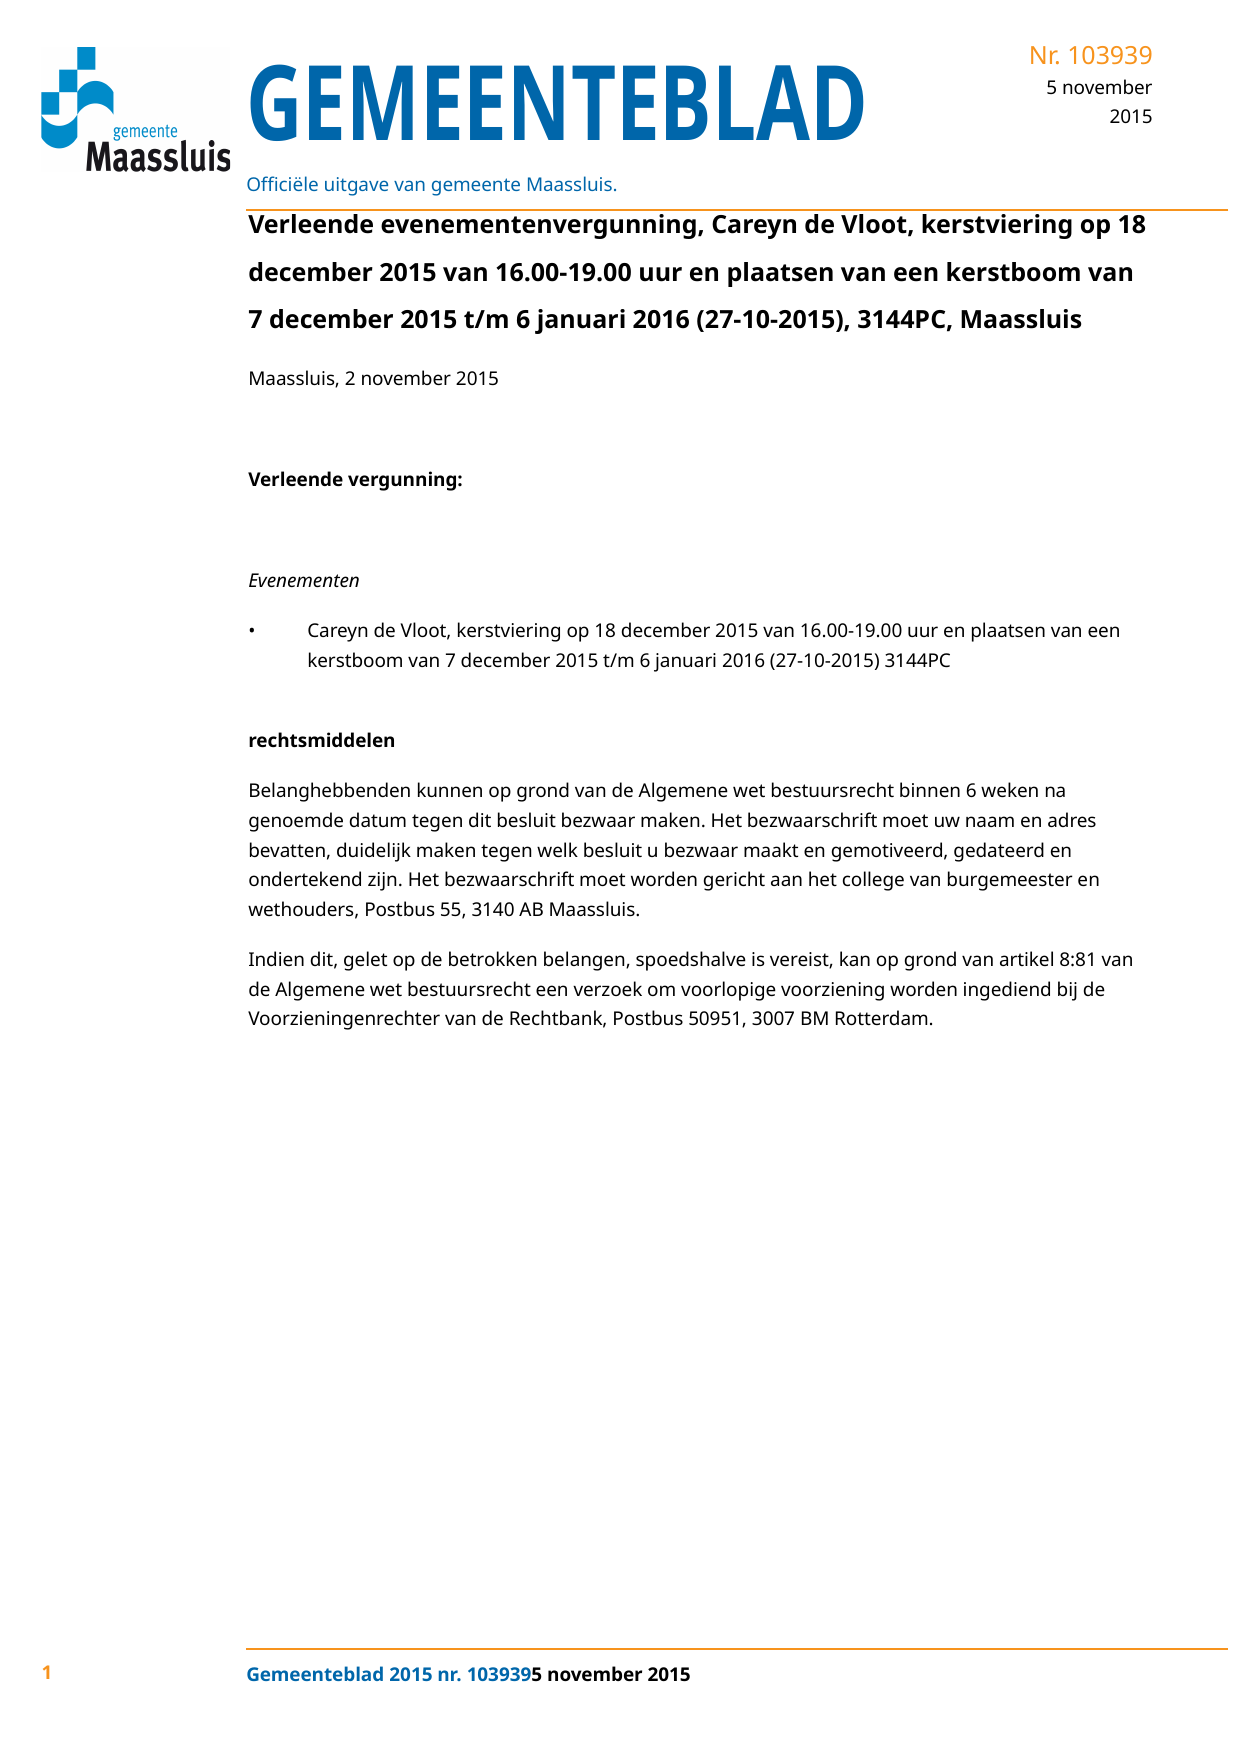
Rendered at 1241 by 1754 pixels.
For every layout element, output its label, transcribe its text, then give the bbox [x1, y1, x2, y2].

text rechtsmiddelen [248, 727, 1152, 753]
text Indien dit, gelet op de betrokken belangen, spoedshalve is vereist, kan op grond van artikel 8:81 van de Algemene wet bestuursrecht een verzoek om voorlopige voorziening worden ingediend bij de Voorzieningenrechter van de Rechtbank, Postbus 50951, 3007 BM Rotterdam. [248, 946, 1152, 1031]
picture [41, 47, 77, 92]
list Careyn de Vloot, kerstviering op 18 december 2015 van 16.00-19.00 uur en plaatsen van een kerstboom van 7 december 2015 t/m 6 januari 2016 (27-10-2015) 3144PC [248, 618, 1152, 673]
text Belanghebbenden kunnen op grond van de Algemene wet bestuursrecht binnen 6 weken na genoemde datum tegen dit besluit bezwaar maken. Het bezwaarschrift moet uw naam en adres bevatten, duidelijk maken tegen welk besluit u bezwaar maakt en gemotiveerd, gedateerd en ondertekend zijn. Het bezwaarschrift moet worden gericht aan het college van burgemeester en wethouders, Postbus 55, 3140 AB Maassluis. [248, 778, 1152, 922]
text Evenementen [248, 567, 1152, 593]
text Maassluis, 2 november 2015 [248, 366, 1152, 391]
text Verleende vergunning: [248, 466, 1152, 492]
picture [41, 47, 231, 172]
text Verleende evenementenvergunning, Careyn de Vloot, kerstviering op 18 december 2015 van 16.00-19.00 uur en plaatsen van een kerstboom van 7 december 2015 t/m 6 januari 2016 (27-10-2015), 3144PC, Maassluis [248, 211, 1152, 336]
